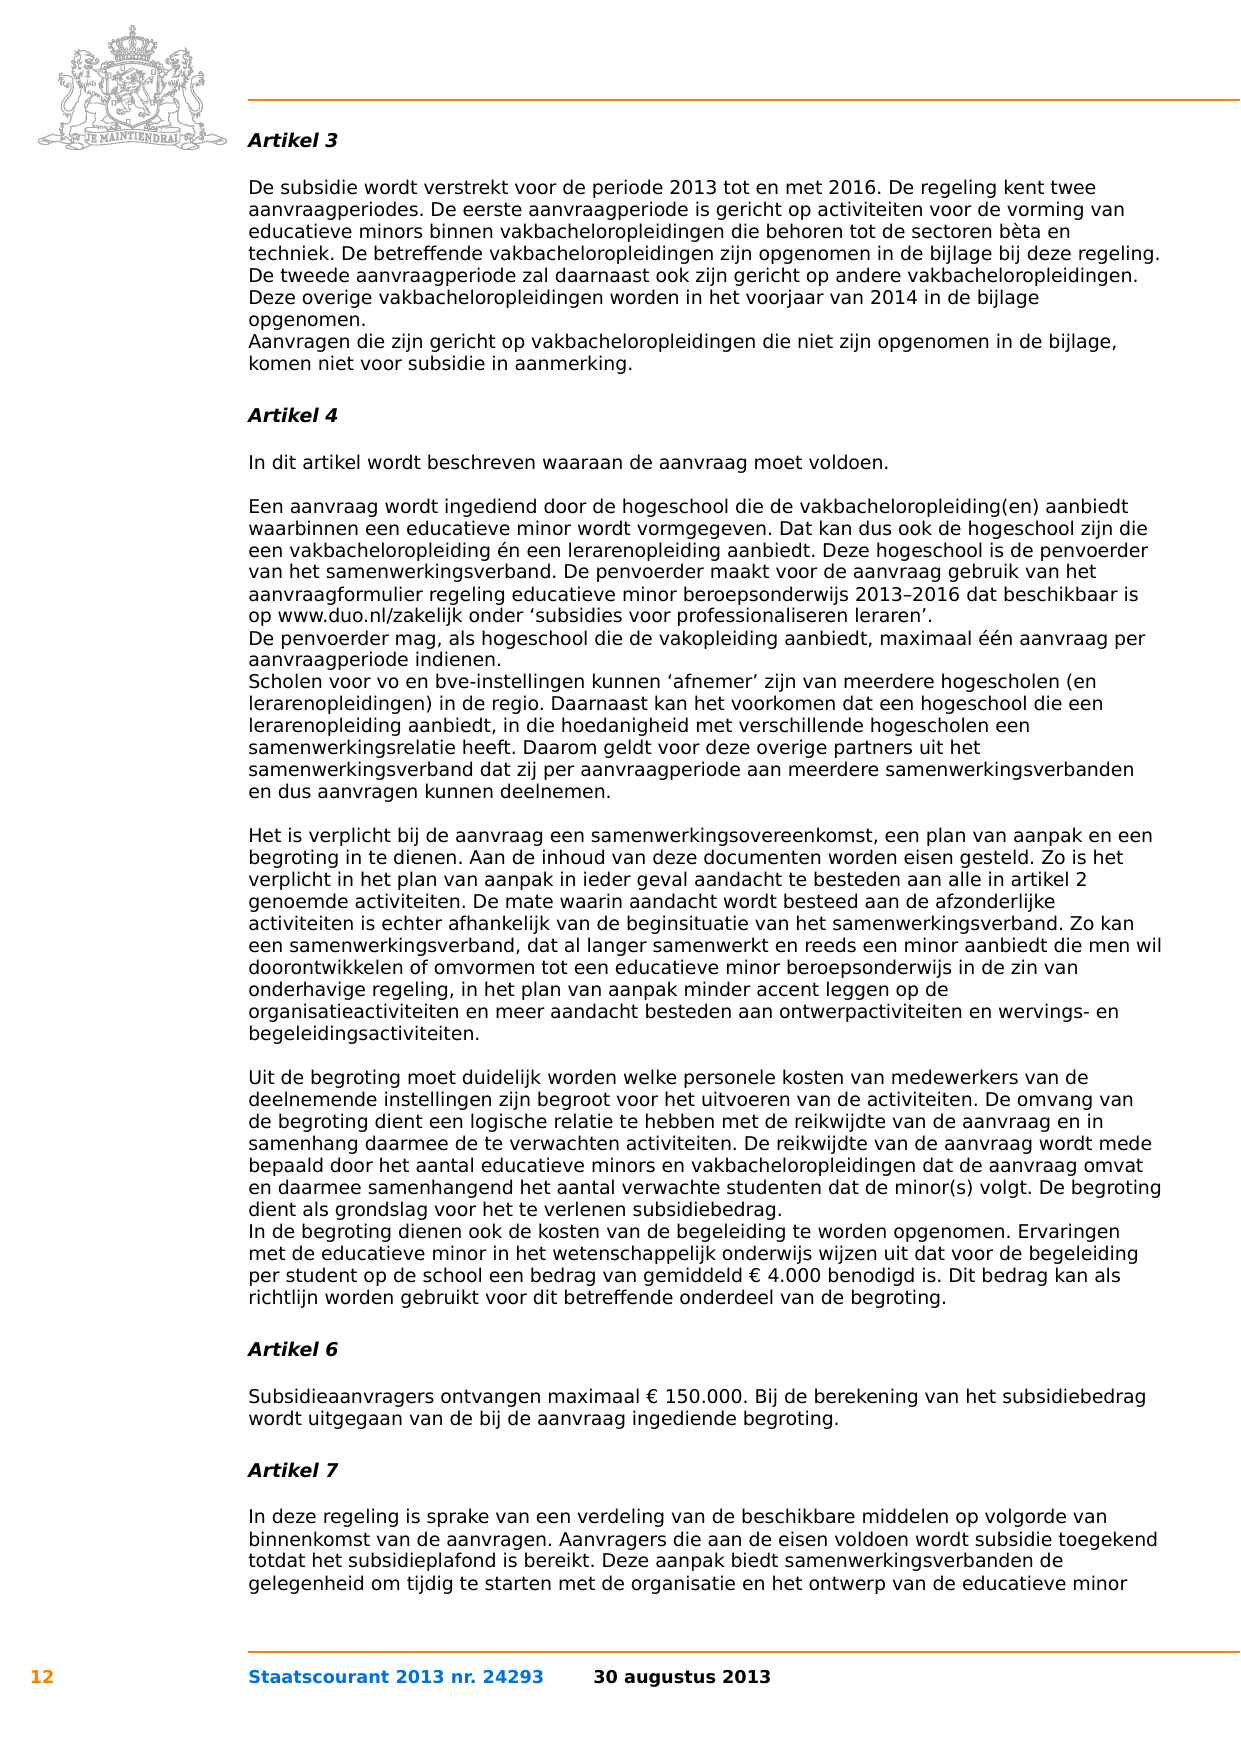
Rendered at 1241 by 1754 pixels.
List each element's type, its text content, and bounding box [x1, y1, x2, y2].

text Een aanvraag wordt ingediend door de hogeschool die de vakbacheloropleiding(en) aanbiedt waarbinnen een educatieve minor wordt vormgegeven. Dat kan dus ook de hogeschool zijn die een vakbacheloropleiding én een lerarenopleiding aanbiedt. Deze hogeschool is de penvoerder van het samenwerkingsverband. De penvoerder maakt voor de aanvraag gebruik van het aanvraagformulier regeling educatieve minor beroepsonderwijs 2013–2016 dat beschikbaar is op www.duo.nl/zakelijk onder ‘subsidies voor professionaliseren leraren’. [248, 496, 1163, 627]
text Scholen voor vo en bve-instellingen kunnen ‘afnemer’ zijn van meerdere hogescholen (en lerarenopleidingen) in de regio. Daarnaast kan het voorkomen dat een hogeschool die een lerarenopleiding aanbiedt, in die hoedanigheid met verschillende hogescholen een samenwerkingsrelatie heeft. Daarom geldt voor deze overige partners uit het samenwerkingsverband dat zij per aanvraagperiode aan meerdere samenwerkingsverbanden en dus aanvragen kunnen deelnemen. [248, 671, 1163, 803]
subtitle Artikel 6 [248, 1338, 1163, 1361]
text Subsidieaanvragers ontvangen maximaal € 150.000. Bij de berekening van het subsidiebedrag wordt uitgegaan van de bij de aanvraag ingediende begroting. [248, 1386, 1163, 1429]
text In de begroting dienen ook de kosten van de begeleiding te worden opgenomen. Ervaringen met de educatieve minor in het wetenschappelijk onderwijs wijzen uit dat voor de begeleiding per student op de school een bedrag van gemiddeld € 4.000 benodigd is. Dit bedrag kan als richtlijn worden gebruikt voor dit betreffende onderdeel van de begroting. [248, 1221, 1163, 1308]
text In deze regeling is sprake van een verdeling van de beschikbare middelen op volgorde van binnenkomst van de aanvragen. Aanvragers die aan de eisen voldoen wordt subsidie toegekend totdat het subsidieplafond is bereikt. Deze aanpak biedt samenwerkingsverbanden de gelegenheid om tijdig te starten met de organisatie en het ontwerp van de educatieve minor [248, 1506, 1163, 1594]
subtitle Artikel 3 [248, 130, 1163, 152]
text De subsidie wordt verstrekt voor de periode 2013 tot en met 2016. De regeling kent twee aanvraagperiodes. De eerste aanvraagperiode is gericht op activiteiten voor de vorming van educatieve minors binnen vakbacheloropleidingen die behoren tot de sectoren bèta en techniek. De betreffende vakbacheloropleidingen zijn opgenomen in de bijlage bij deze regeling. De tweede aanvraagperiode zal daarnaast ook zijn gericht op andere vakbacheloropleidingen. Deze overige vakbacheloropleidingen worden in het voorjaar van 2014 in de bijlage opgenomen. [248, 177, 1163, 331]
text Het is verplicht bij de aanvraag een samenwerkingsovereenkomst, een plan van aanpak en een begroting in te dienen. Aan de inhoud van deze documenten worden eisen gesteld. Zo is het verplicht in het plan van aanpak in ieder geval aandacht te besteden aan alle in artikel 2 genoemde activiteiten. De mate waarin aandacht wordt besteed aan de afzonderlijke activiteiten is echter afhankelijk van de beginsituatie van het samenwerkingsverband. Zo kan een samenwerkingsverband, dat al langer samenwerkt en reeds een minor aanbiedt die men wil doorontwikkelen of omvormen tot een educatieve minor beroepsonderwijs in de zin van onderhavige regeling, in het plan van aanpak minder accent leggen op de organisatieactiviteiten en meer aandacht besteden aan ontwerpactiviteiten en wervings- en begeleidingsactiviteiten. [248, 825, 1163, 1045]
subtitle Artikel 7 [248, 1459, 1163, 1481]
text In dit artikel wordt beschreven waaraan de aanvraag moet voldoen. [248, 452, 1163, 474]
text De penvoerder mag, als hogeschool die de vakopleiding aanbiedt, maximaal één aanvraag per aanvraagperiode indienen. [248, 627, 1163, 671]
text Aanvragen die zijn gericht op vakbacheloropleidingen die niet zijn opgenomen in de bijlage, komen niet voor subsidie in aanmerking. [248, 331, 1163, 375]
subtitle Artikel 4 [248, 405, 1163, 427]
text Uit de begroting moet duidelijk worden welke personele kosten van medewerkers van de deelnemende instellingen zijn begroot voor het uitvoeren van de activiteiten. De omvang van de begroting dient een logische relatie te hebben met de reikwijdte van de aanvraag en in samenhang daarmee de te verwachten activiteiten. De reikwijdte van de aanvraag wordt mede bepaald door het aantal educatieve minors en vakbacheloropleidingen dat de aanvraag omvat en daarmee samenhangend het aantal verwachte studenten dat de minor(s) volgt. De begroting dient als grondslag voor het te verlenen subsidiebedrag. [248, 1067, 1163, 1221]
picture [38, 25, 227, 150]
